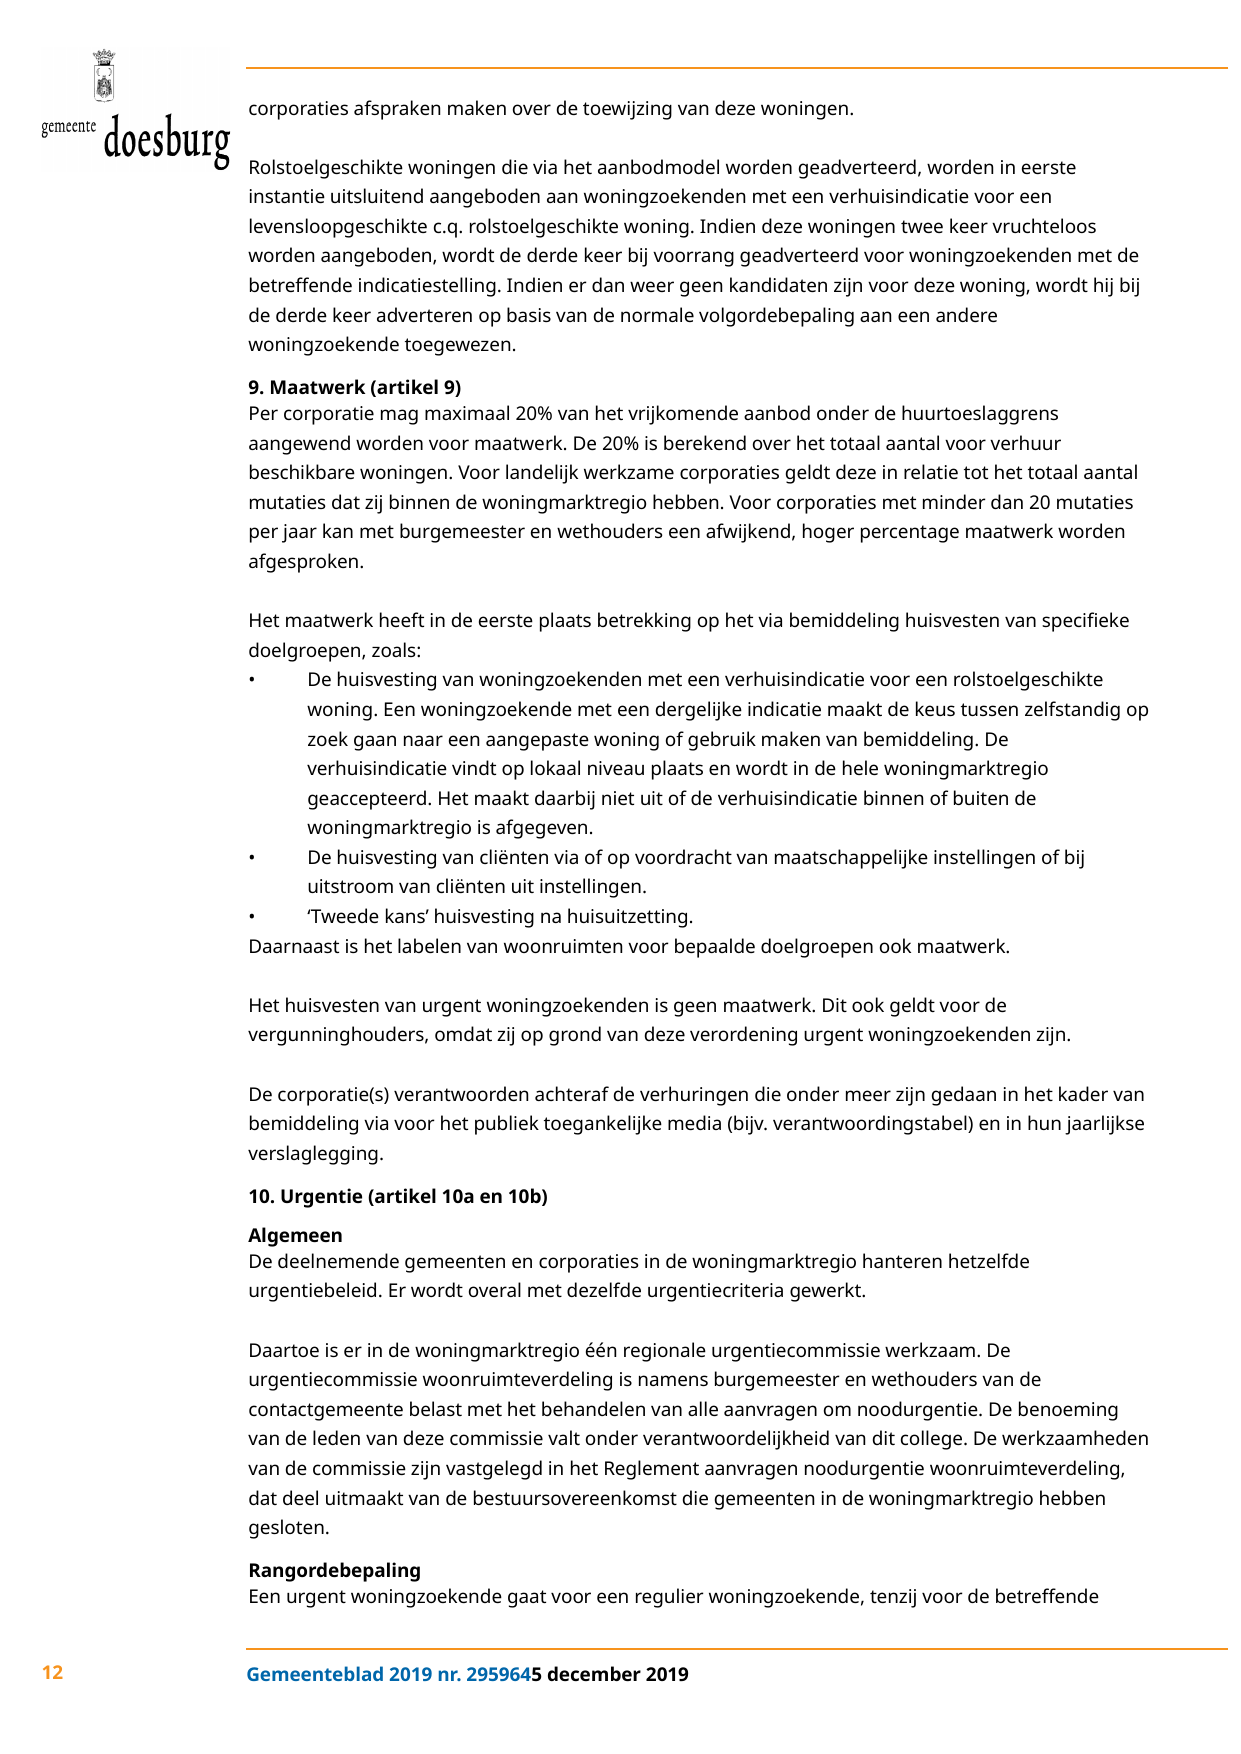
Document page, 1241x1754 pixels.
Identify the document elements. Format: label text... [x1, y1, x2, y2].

text Het huisvesten van urgent woningzoekenden is geen maatwerk. Dit ook geldt voor de vergunninghouders, omdat zij op grond van deze verordening urgent woningzoekenden zijn. [248, 992, 1152, 1047]
text De corporatie(s) verantwoorden achteraf de verhuringen die onder meer zijn gedaan in het kader van bemiddeling via voor het publiek toegankelijke media (bijv. verantwoordingstabel) en in hun jaarlijkse verslaglegging. [248, 1081, 1152, 1166]
text Een urgent woningzoekende gaat voor een regulier woningzoekende, tenzij voor de betreffende [248, 1583, 1152, 1609]
text Algemeen [248, 1222, 1152, 1248]
text Het maatwerk heeft in de eerste plaats betrekking op het via bemiddeling huisvesten van specifieke doelgroepen, zoals: [248, 607, 1152, 663]
text 9. Maatwerk (artikel 9) [248, 374, 1152, 400]
text Per corporatie mag maximaal 20% van het vrijkomende aanbod onder de huurtoeslaggrens aangewend worden voor maatwerk. De 20% is berekend over het totaal aantal voor verhuur beschikbare woningen. Voor landelijk werkzame corporaties geldt deze in relatie tot het totaal aantal mutaties dat zij binnen de woningmarktregio hebben. Voor corporaties met minder dan 20 mutaties per jaar kan met burgemeester en wethouders een afwijkend, hoger percentage maatwerk worden afgesproken. [248, 400, 1152, 574]
text Rangordebepaling [248, 1557, 1152, 1583]
text 10. Urgentie (artikel 10a en 10b) [248, 1183, 1152, 1209]
picture [41, 47, 231, 172]
text Rolstoelgeschikte woningen die via het aanbodmodel worden geadverteerd, worden in eerste instantie uitsluitend aangeboden aan woningzoekenden met een verhuisindicatie voor een levensloopgeschikte c.q. rolstoelgeschikte woning. Indien deze woningen twee keer vruchteloos worden aangeboden, wordt de derde keer bij voorrang geadverteerd voor woningzoekenden met de betreffende indicatiestelling. Indien er dan weer geen kandidaten zijn voor deze woning, wordt hij bij de derde keer adverteren op basis van de normale volgordebepaling aan een andere woningzoekende toegewezen. [248, 154, 1152, 357]
text Daarnaast is het labelen van woonruimten voor bepaalde doelgroepen ook maatwerk. [248, 933, 1152, 958]
list ‘Tweede kans’ huisvesting na huisuitzetting. [248, 903, 1152, 929]
list De huisvesting van woningzoekenden met een verhuisindicatie voor een rolstoelgeschikte woning. Een woningzoekende met een dergelijke indicatie maakt de keus tussen zelfstandig op zoek gaan naar een aangepaste woning of gebruik maken van bemiddeling. De verhuisindicatie vindt op lokaal niveau plaats en wordt in de hele woningmarktregio geaccepteerd. Het maakt daarbij niet uit of de verhuisindicatie binnen of buiten de woningmarktregio is afgegeven. [248, 667, 1152, 840]
list De huisvesting van cliënten via of op voordracht van maatschappelijke instellingen of bij uitstroom van cliënten uit instellingen. [248, 844, 1152, 899]
text Daartoe is er in de woningmarktregio één regionale urgentiecommissie werkzaam. De urgentiecommissie woonruimteverdeling is namens burgemeester en wethouders van de contactgemeente belast met het behandelen van alle aanvragen om noodurgentie. De benoeming van de leden van deze commissie valt onder verantwoordelijkheid van dit college. De werkzaamheden van de commissie zijn vastgelegd in het Reglement aanvragen noodurgentie woonruimteverdeling, dat deel uitmaakt van de bestuursovereenkomst die gemeenten in de woningmarktregio hebben gesloten. [248, 1337, 1152, 1540]
text corporaties afspraken maken over de toewijzing van deze woningen. [248, 95, 1152, 121]
text De deelnemende gemeenten en corporaties in de woningmarktregio hanteren hetzelfde urgentiebeleid. Er wordt overal met dezelfde urgentiecriteria gewerkt. [248, 1248, 1152, 1303]
